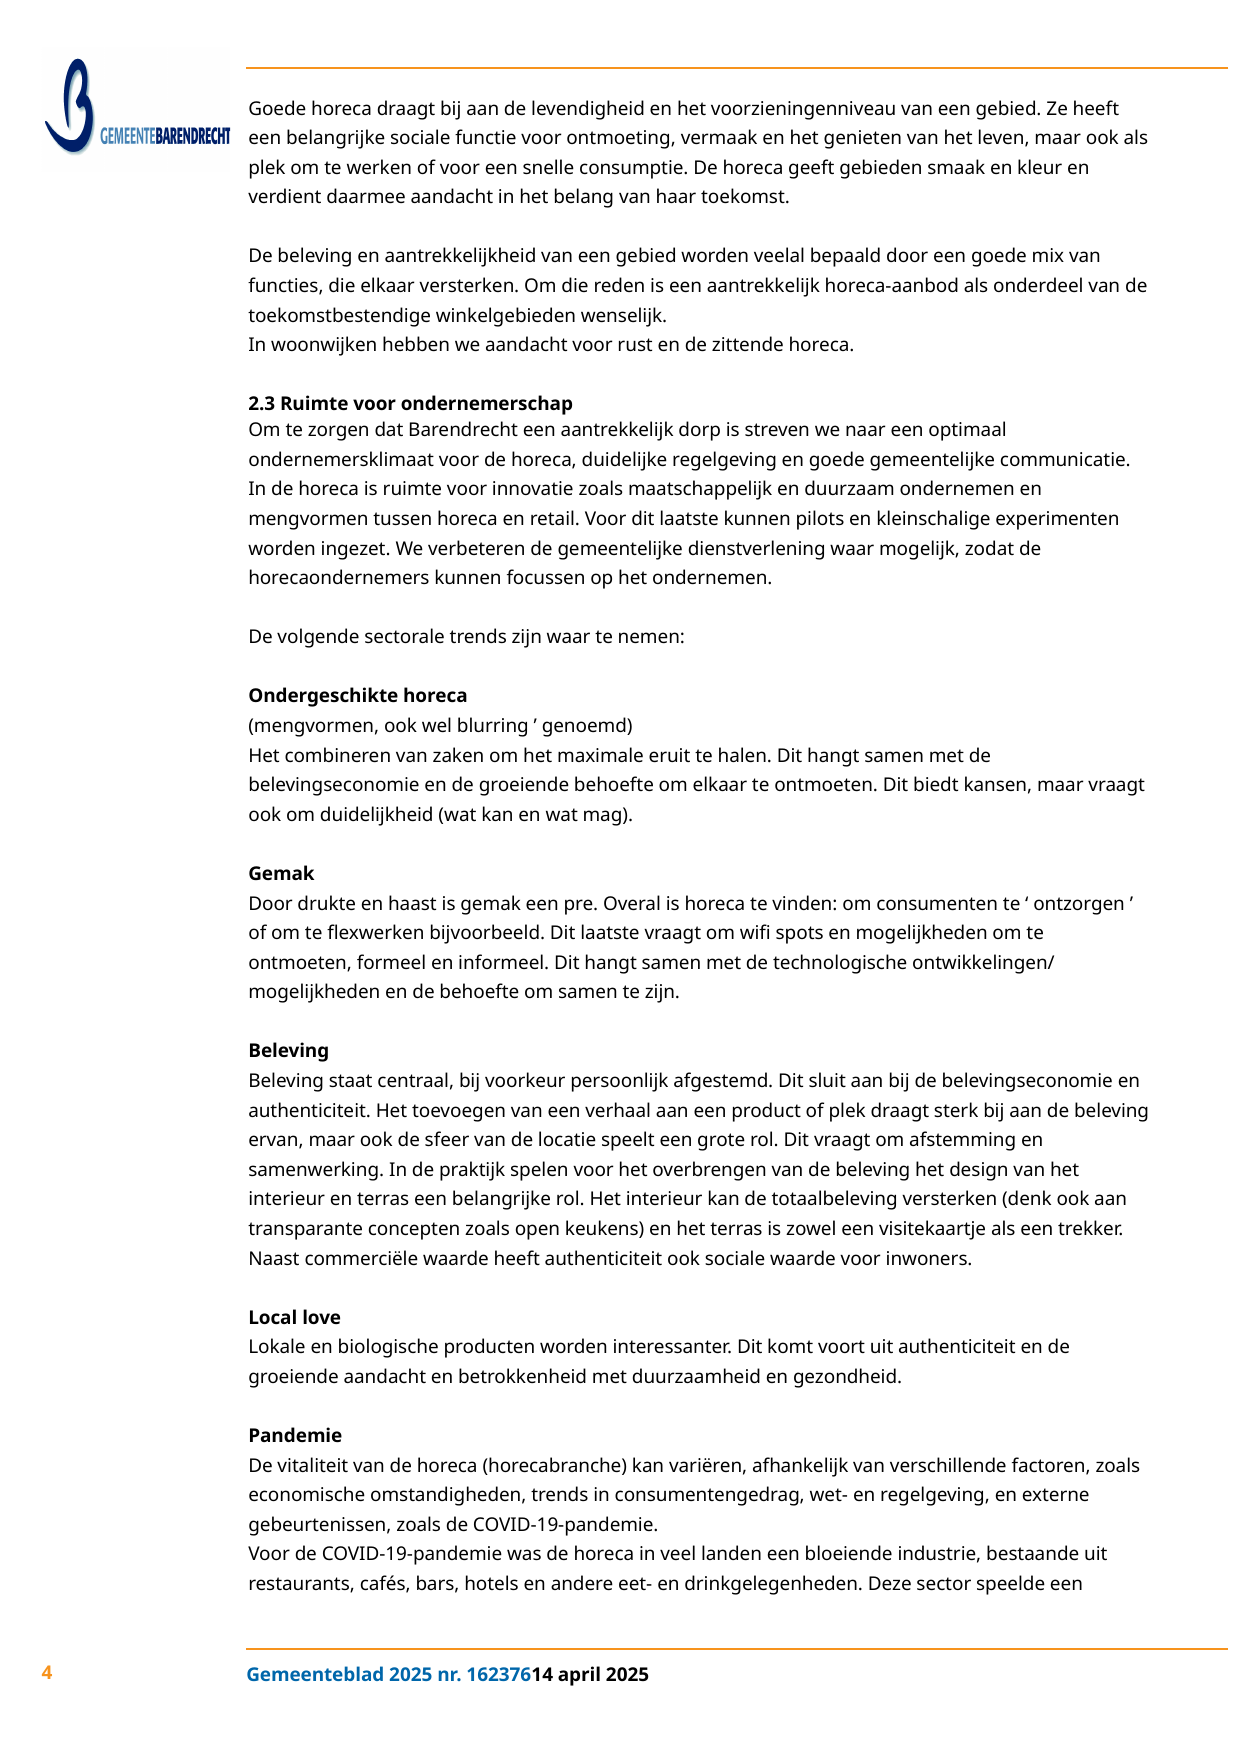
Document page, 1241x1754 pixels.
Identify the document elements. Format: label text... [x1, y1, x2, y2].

text Pandemie [248, 1422, 1152, 1448]
picture [41, 47, 231, 172]
text Voor de COVID-19-pandemie was de horeca in veel landen een bloeiende industrie, bestaande uit restaurants, cafés, bars, hotels en andere eet- en drinkgelegenheden. Deze sector speelde een [248, 1541, 1152, 1596]
text Goede horeca draagt bij aan de levendigheid en het voorzieningenniveau van een gebied. Ze heeft een belangrijke sociale functie voor ontmoeting, vermaak en het genieten van het leven, maar ook als plek om te werken of voor een snelle consumptie. De horeca geeft gebieden smaak en kleur en verdient daarmee aandacht in het belang van haar toekomst. [248, 95, 1152, 209]
text 2.3 Ruimte voor ondernemerschap [248, 391, 1152, 416]
text De beleving en aantrekkelijkheid van een gebied worden veelal bepaald door een goede mix van functies, die elkaar versterken. Om die reden is een aantrekkelijk horeca-aanbod als onderdeel van de toekomstbestendige winkelgebieden wenselijk. [248, 243, 1152, 328]
text In woonwijken hebben we aandacht voor rust en de zittende horeca. [248, 331, 1152, 357]
text Local love [248, 1304, 1152, 1329]
text De vitaliteit van de horeca (horecabranche) kan variëren, afhankelijk van verschillende factoren, zoals economische omstandigheden, trends in consumentengedrag, wet- en regelgeving, en externe gebeurtenissen, zoals de COVID-19-pandemie. [248, 1452, 1152, 1537]
text (mengvormen, ook wel blurring ’ genoemd) [248, 712, 1152, 738]
text Om te zorgen dat Barendrecht een aantrekkelijk dorp is streven we naar een optimaal ondernemersklimaat voor de horeca, duidelijke regelgeving en goede gemeentelijke communicatie. In de horeca is ruimte voor innovatie zoals maatschappelijk en duurzaam ondernemen en mengvormen tussen horeca en retail. Voor dit laatste kunnen pilots en kleinschalige experimenten worden ingezet. We verbeteren de gemeentelijke dienstverlening waar mogelijk, zodat de horecaondernemers kunnen focussen op het ondernemen. [248, 416, 1152, 590]
text Door drukte en haast is gemak een pre. Overal is horeca te vinden: om consumenten te ‘ ontzorgen ’ of om te flexwerken bijvoorbeeld. Dit laatste vraagt om wifi spots en mogelijkheden om te ontmoeten, formeel en informeel. Dit hangt samen met de technologische ontwikkelingen/ mogelijkheden en de behoefte om samen te zijn. [248, 890, 1152, 1004]
text Ondergeschikte horeca [248, 683, 1152, 708]
text Beleving staat centraal, bij voorkeur persoonlijk afgestemd. Dit sluit aan bij de belevingseconomie en authenticiteit. Het toevoegen van een verhaal aan een product of plek draagt sterk bij aan de beleving ervan, maar ook de sfeer van de locatie speelt een grote rol. Dit vraagt om afstemming en samenwerking. In de praktijk spelen voor het overbrengen van de beleving het design van het interieur en terras een belangrijke rol. Het interieur kan de totaalbeleving versterken (denk ook aan transparante concepten zoals open keukens) en het terras is zowel een visitekaartje als een trekker. Naast commerciële waarde heeft authenticiteit ook sociale waarde voor inwoners. [248, 1067, 1152, 1270]
text Lokale en biologische producten worden interessanter. Dit komt voort uit authenticiteit en de groeiende aandacht en betrokkenheid met duurzaamheid en gezondheid. [248, 1333, 1152, 1389]
text Gemak [248, 860, 1152, 886]
text Het combineren van zaken om het maximale eruit te halen. Dit hangt samen met de belevingseconomie en de groeiende behoefte om elkaar te ontmoeten. Dit biedt kansen, maar vraagt ook om duidelijkheid (wat kan en wat mag). [248, 742, 1152, 827]
text Beleving [248, 1038, 1152, 1063]
text De volgende sectorale trends zijn waar te nemen: [248, 623, 1152, 649]
